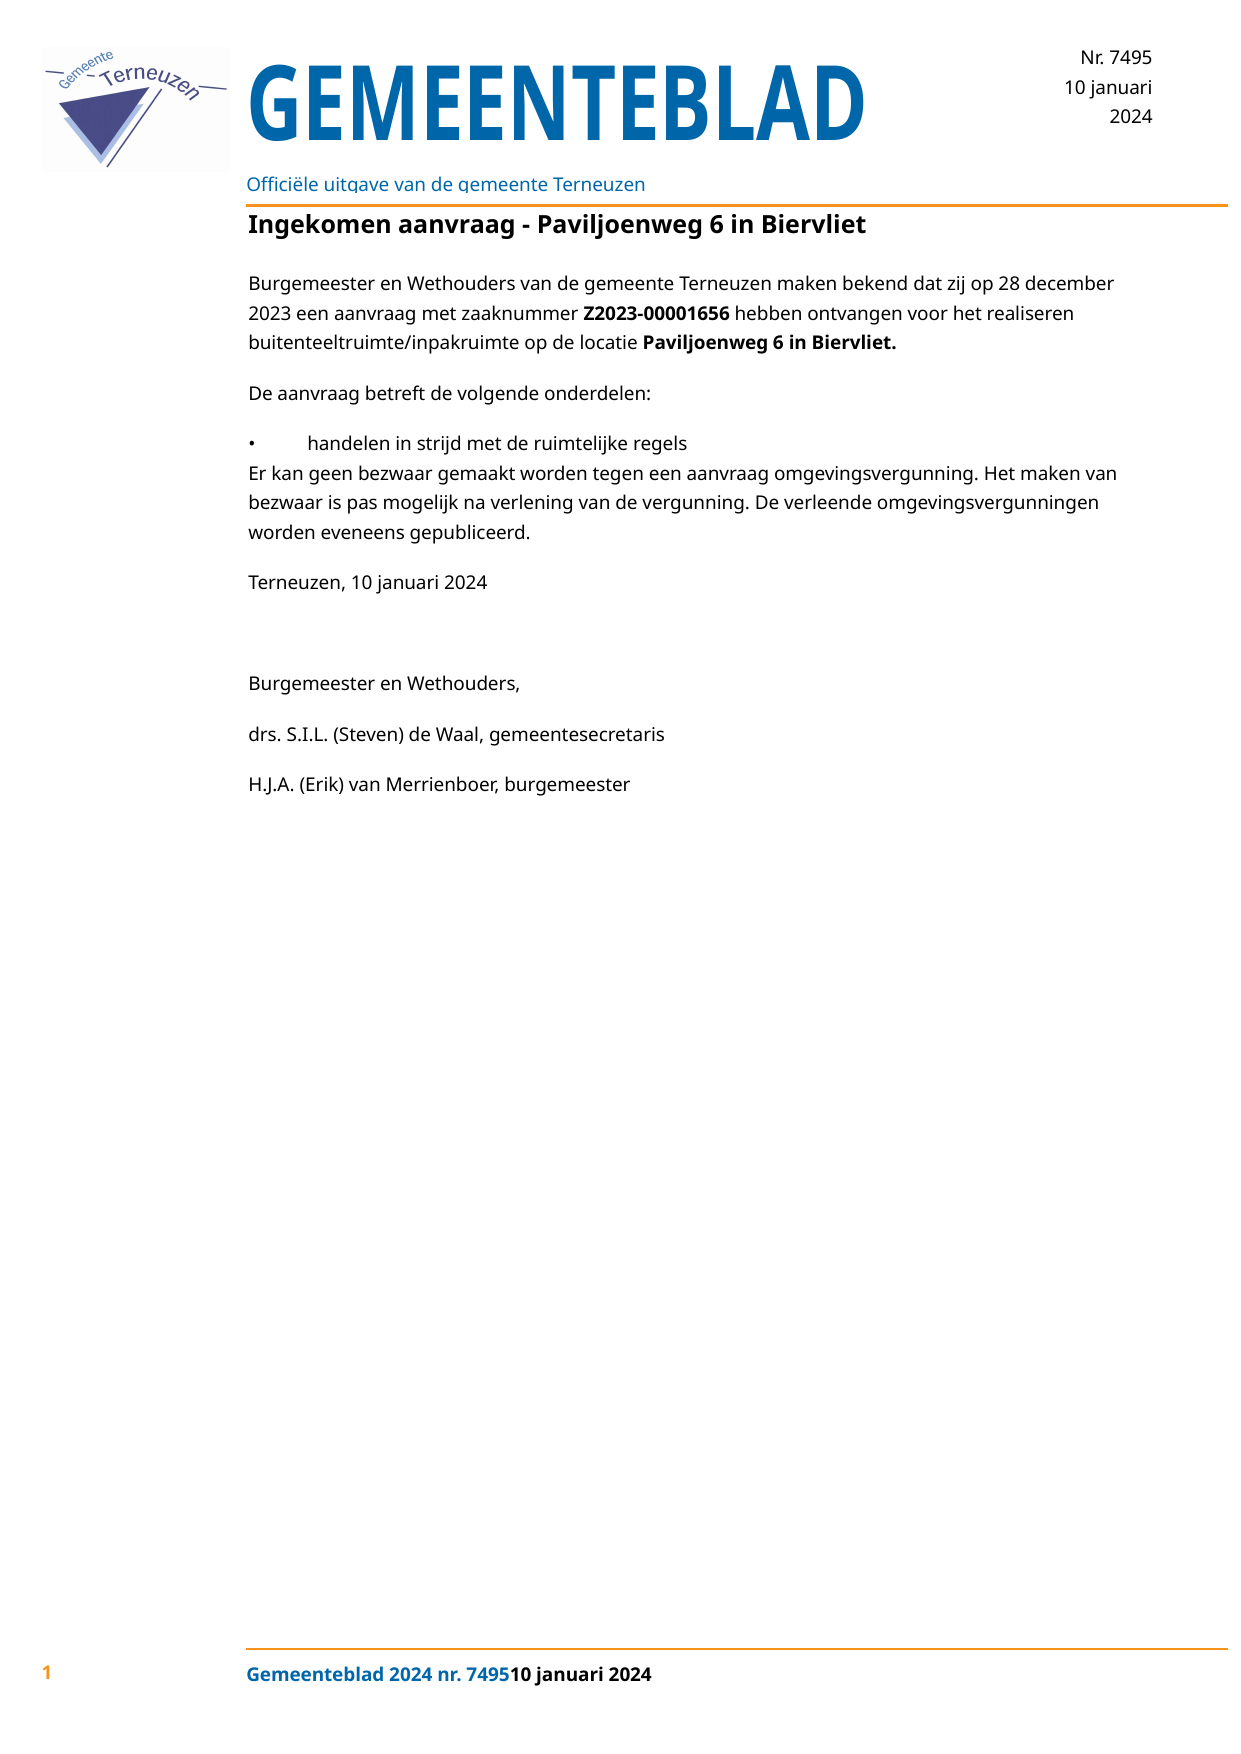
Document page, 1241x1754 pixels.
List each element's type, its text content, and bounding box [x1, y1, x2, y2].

text Burgemeester en Wethouders van de gemeente Terneuzen maken bekend dat zij op 28 december 2023 een aanvraag met zaaknummer Z2023-00001656 hebben ontvangen voor het realiseren buitenteeltruimte/inpakruimte op de locatie Paviljoenweg 6 in Biervliet. [248, 270, 1152, 355]
text De aanvraag betreft de volgende onderdelen: [248, 380, 1152, 406]
picture [41, 47, 231, 172]
text Burgemeester en Wethouders, [248, 670, 1152, 696]
text H.J.A. (Erik) van Merrienboer, burgemeester [248, 771, 1152, 797]
list handelen in strijd met de ruimtelijke regels [248, 430, 1152, 456]
text Er kan geen bezwaar gemaakt worden tegen een aanvraag omgevingsvergunning. Het maken van bezwaar is pas mogelijk na verlening van de vergunning. De verleende omgevingsvergunningen worden eveneens gepubliceerd. [248, 460, 1152, 545]
text Terneuzen, 10 januari 2024 [248, 569, 1152, 595]
text drs. S.I.L. (Steven) de Waal, gemeentesecretaris [248, 721, 1152, 746]
text Ingekomen aanvraag - Paviljoenweg 6 in Biervliet [248, 207, 1152, 241]
